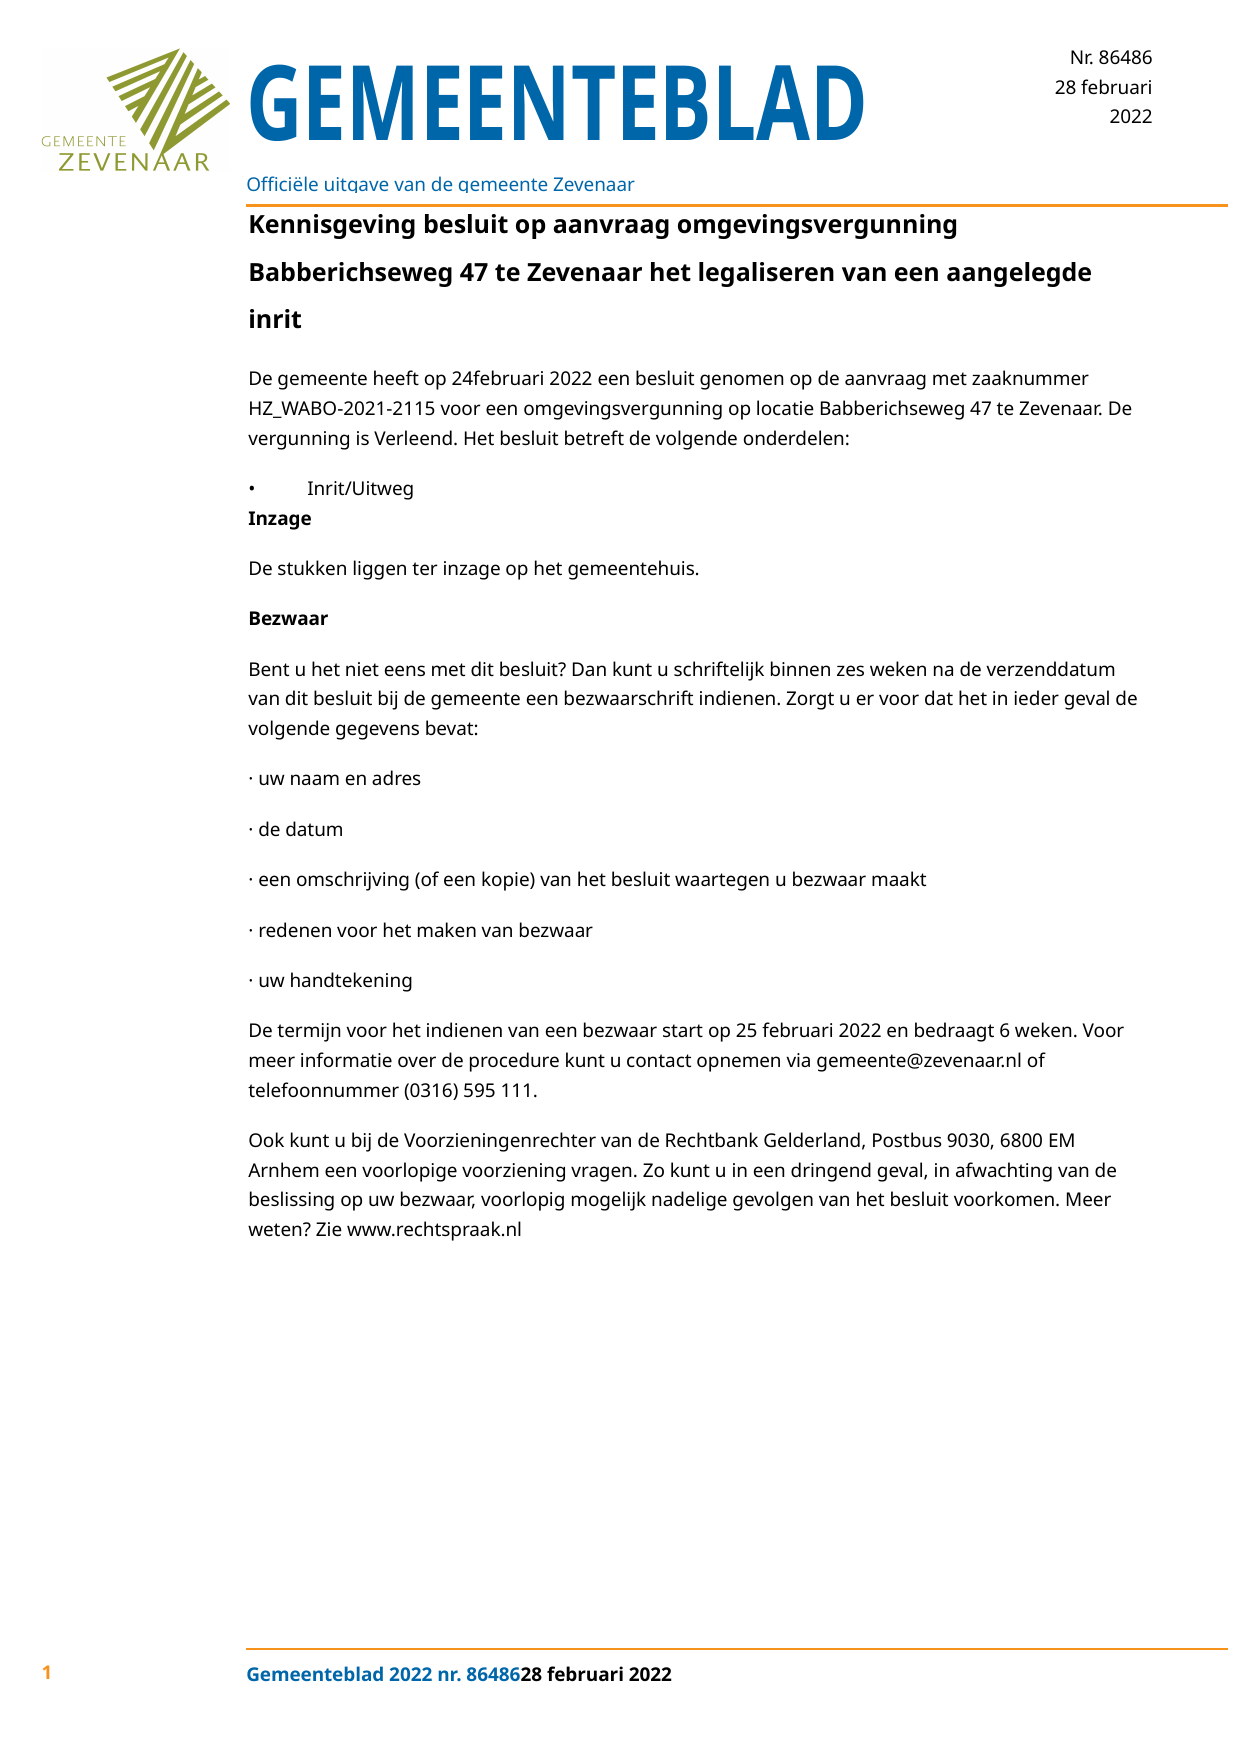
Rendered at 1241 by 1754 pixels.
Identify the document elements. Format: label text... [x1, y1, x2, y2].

text · een omschrijving (of een kopie) van het besluit waartegen u bezwaar maakt [248, 866, 1152, 892]
text Bent u het niet eens met dit besluit? Dan kunt u schriftelijk binnen zes weken na de verzenddatum van dit besluit bij de gemeente een bezwaarschrift indienen. Zorgt u er voor dat het in ieder geval de volgende gegevens bevat: [248, 656, 1152, 741]
text · de datum [248, 816, 1152, 842]
list Inrit/Uitweg [248, 475, 1152, 501]
text De stukken liggen ter inzage op het gemeentehuis. [248, 555, 1152, 581]
text Inzage [248, 505, 1152, 530]
text Kennisgeving besluit op aanvraag omgevingsvergunning Babberichseweg 47 te Zevenaar het legaliseren van een aangelegde inrit [248, 207, 1152, 336]
picture [41, 47, 231, 172]
text · uw handtekening [248, 967, 1152, 993]
text · uw naam en adres [248, 766, 1152, 791]
text Bezwaar [248, 606, 1152, 631]
text De gemeente heeft op 24februari 2022 een besluit genomen op de aanvraag met zaaknummer HZ_WABO-2021-2115 voor een omgevingsvergunning op locatie Babberichseweg 47 te Zevenaar. De vergunning is Verleend. Het besluit betreft de volgende onderdelen: [248, 366, 1152, 450]
text De termijn voor het indienen van een bezwaar start op 25 februari 2022 en bedraagt 6 weken. Voor meer informatie over de procedure kunt u contact opnemen via gemeente@zevenaar.nl of telefoonnummer (0316) 595 111. [248, 1018, 1152, 1102]
text Ook kunt u bij de Voorzieningenrechter van de Rechtbank Gelderland, Postbus 9030, 6800 EM Arnhem een voorlopige voorziening vragen. Zo kunt u in een dringend geval, in afwachting van de beslissing op uw bezwaar, voorlopig mogelijk nadelige gevolgen van het besluit voorkomen. Meer weten? Zie www.rechtspraak.nl [248, 1127, 1152, 1242]
text · redenen voor het maken van bezwaar [248, 917, 1152, 942]
